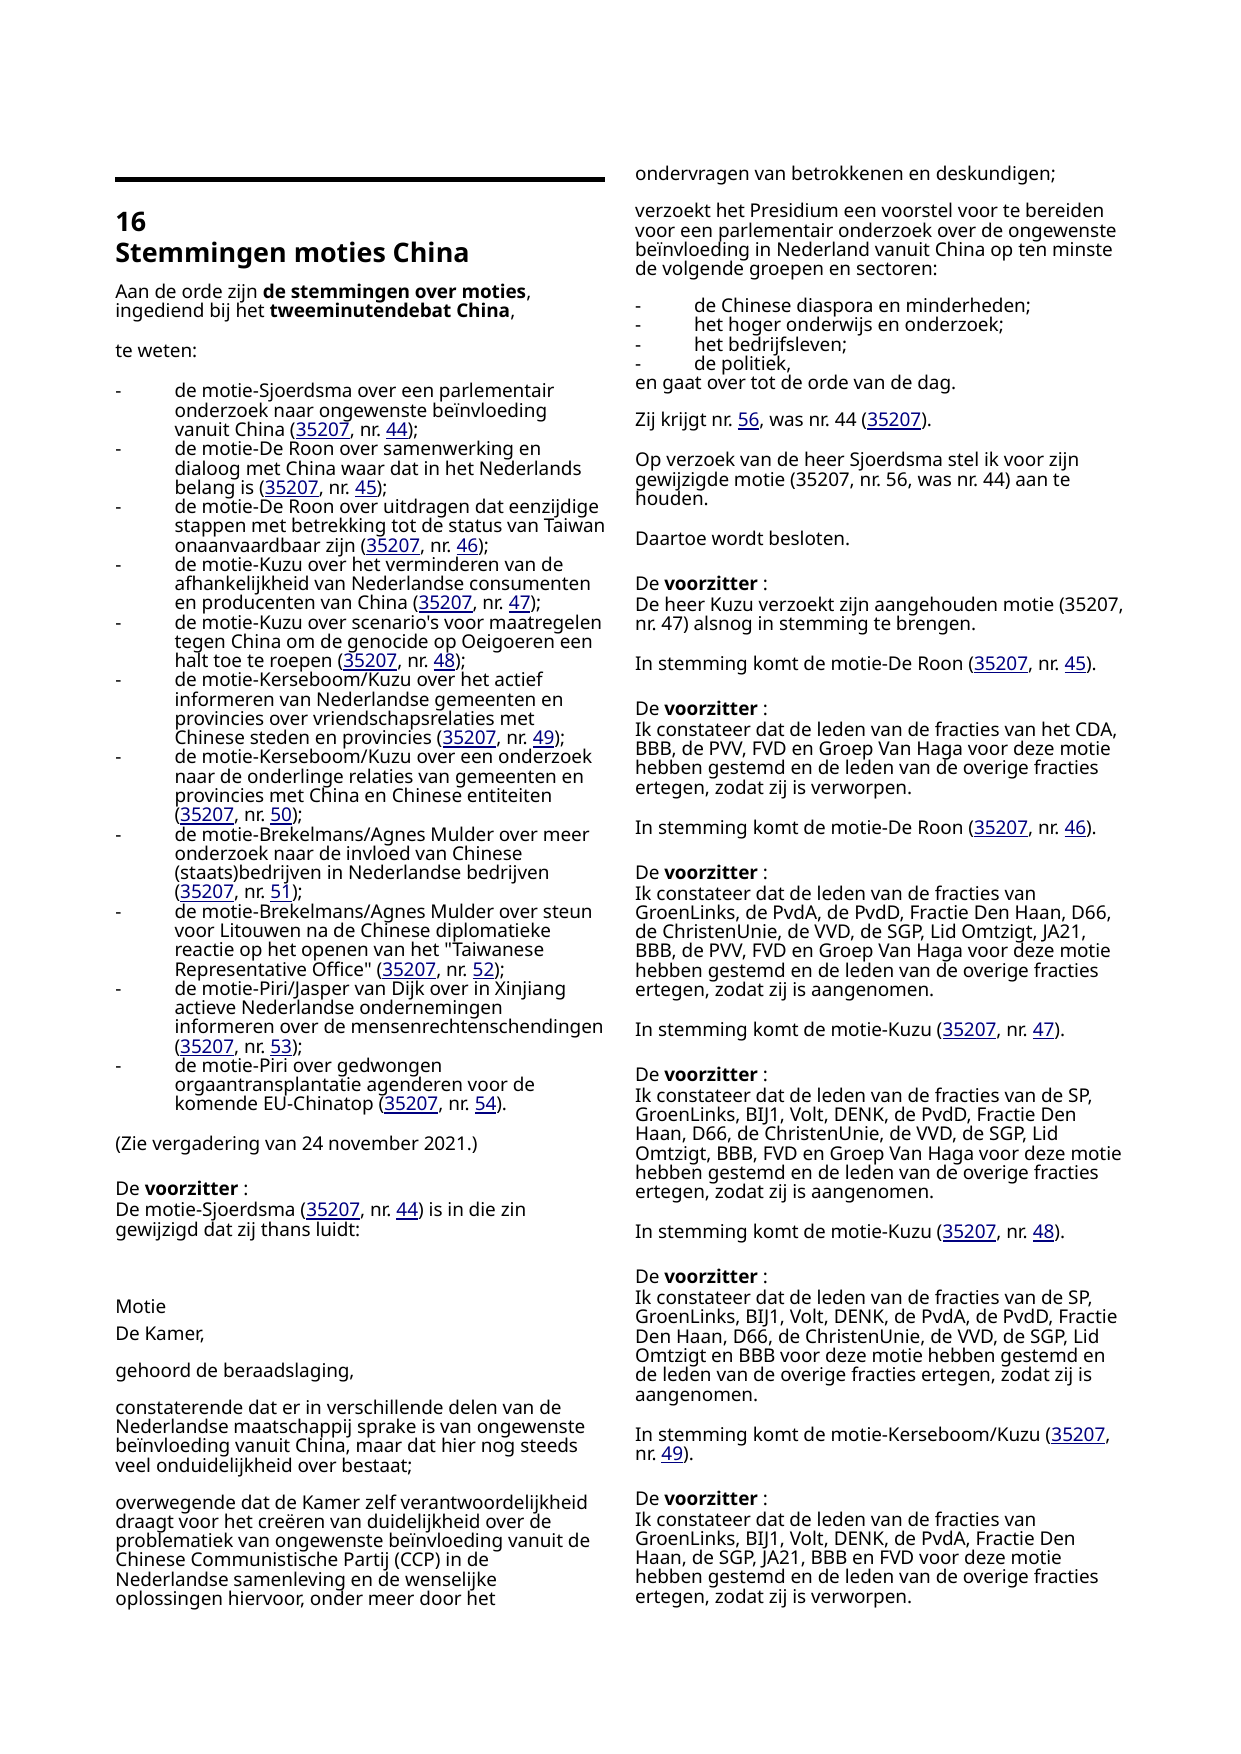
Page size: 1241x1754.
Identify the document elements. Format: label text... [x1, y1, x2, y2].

text (Zie vergadering van 24 november 2021.) [115, 1135, 605, 1155]
list de motie-Brekelmans/Agnes Mulder over steun voor Litouwen na de Chinese diplomatieke reactie op het openen van het "Taiwanese Representative Office" (35207, nr. 52); [115, 903, 605, 980]
text In stemming komt de motie-Kuzu (35207, nr. 48). [635, 1223, 1125, 1243]
text In stemming komt de motie-De Roon (35207, nr. 45). [635, 655, 1125, 674]
text De Kamer, [115, 1325, 605, 1344]
text ondervragen van betrokkenen en deskundigen; [635, 165, 1125, 184]
list de politiek, [635, 355, 1125, 374]
text 16 [115, 203, 605, 239]
list de motie-Kerseboom/Kuzu over het actief informeren van Nederlandse gemeenten en provincies over vriendschapsrelaties met Chinese steden en provincies (35207, nr. 49); [115, 671, 605, 748]
list de motie-Piri/Jasper van Dijk over in Xinjiang actieve Nederlandse ondernemingen informeren over de mensenrechtenschendingen (35207, nr. 53); [115, 980, 605, 1057]
text Daartoe wordt besloten. [635, 530, 1125, 549]
text De voorzitter : [635, 1061, 1125, 1087]
text De voorzitter : [635, 1485, 1125, 1511]
text Ik constateer dat de leden van de fracties van GroenLinks, de PvdA, de PvdD, Fractie Den Haan, D66, de ChristenUnie, de VVD, de SGP, Lid Omtzigt, JA21, BBB, de PVV, FVD en Groep Van Haga voor deze motie hebben gestemd en de leden van de overige fracties ertegen, zodat zij is aangenomen. [635, 884, 1125, 1000]
text De voorzitter : [635, 570, 1125, 596]
text Op verzoek van de heer Sjoerdsma stel ik voor zijn gewijzigde motie (35207, nr. 56, was nr. 44) aan te houden. [635, 451, 1125, 509]
text overwegende dat de Kamer zelf verantwoordelijkheid draagt voor het creëren van duidelijkheid over de problematiek van ongewenste beïnvloeding vanuit de Chinese Communistische Partij (CCP) in de Nederlandse samenleving en de wenselijke oplossingen hiervoor, onder meer door het [115, 1494, 605, 1609]
text Ik constateer dat de leden van de fracties van GroenLinks, BIJ1, Volt, DENK, de PvdA, Fractie Den Haan, de SGP, JA21, BBB en FVD voor deze motie hebben gestemd en de leden van de overige fracties ertegen, zodat zij is verworpen. [635, 1511, 1125, 1607]
text Ik constateer dat de leden van de fracties van de SP, GroenLinks, BIJ1, Volt, DENK, de PvdA, de PvdD, Fractie Den Haan, D66, de ChristenUnie, de VVD, de SGP, Lid Omtzigt en BBB voor deze motie hebben gestemd en de leden van de overige fracties ertegen, zodat zij is aangenomen. [635, 1289, 1125, 1405]
text te weten: [115, 342, 605, 362]
list de motie-Kerseboom/Kuzu over een onderzoek naar de onderlinge relaties van gemeenten en provincies met China en Chinese entiteiten (35207, nr. 50); [115, 748, 605, 826]
list de motie-Piri over gedwongen orgaantransplantatie agenderen voor de komende EU-Chinatop (35207, nr. 54). [115, 1057, 605, 1115]
text De voorzitter : [115, 1176, 605, 1201]
text De voorzitter : [635, 695, 1125, 721]
list de motie-Kuzu over het verminderen van de afhankelijkheid van Nederlandse consumenten en producenten van China (35207, nr. 47); [115, 556, 605, 614]
text De motie-Sjoerdsma (35207, nr. 44) is in die zin gewijzigd dat zij thans luidt: [115, 1201, 605, 1240]
list de motie-Sjoerdsma over een parlementair onderzoek naar ongewenste beïnvloeding vanuit China (35207, nr. 44); [115, 382, 605, 440]
text verzoekt het Presidium een voorstel voor te bereiden voor een parlementair onderzoek over de ongewenste beïnvloeding in Nederland vanuit China op ten minste de volgende groepen en sectoren: [635, 202, 1125, 279]
list het hoger onderwijs en onderzoek; [635, 316, 1125, 336]
text De voorzitter : [635, 1263, 1125, 1289]
text In stemming komt de motie-Kuzu (35207, nr. 47). [635, 1021, 1125, 1040]
text Ik constateer dat de leden van de fracties van het CDA, BBB, de PVV, FVD en Groep Van Haga voor deze motie hebben gestemd en de leden van de overige fracties ertegen, zodat zij is verworpen. [635, 721, 1125, 798]
text Aan de orde zijn de stemmingen over moties, ingediend bij het tweeminutendebat China, [115, 283, 605, 322]
text Zij krijgt nr. 56, was nr. 44 (35207). [635, 411, 1125, 430]
list de motie-Brekelmans/Agnes Mulder over meer onderzoek naar de invloed van Chinese (staats)bedrijven in Nederlandse bedrijven (35207, nr. 51); [115, 826, 605, 903]
text In stemming komt de motie-De Roon (35207, nr. 46). [635, 819, 1125, 838]
text Motie [115, 1293, 605, 1319]
list de motie-De Roon over samenwerking en dialoog met China waar dat in het Nederlands belang is (35207, nr. 45); [115, 440, 605, 498]
list het bedrijfsleven; [635, 336, 1125, 355]
list de Chinese diaspora en minderheden; [635, 297, 1125, 316]
text en gaat over tot de orde van de dag. [635, 374, 1125, 393]
text constaterende dat er in verschillende delen van de Nederlandse maatschappij sprake is van ongewenste beïnvloeding vanuit China, maar dat hier nog steeds veel onduidelijkheid over bestaat; [115, 1399, 605, 1476]
text gehoord de beraadslaging, [115, 1362, 605, 1381]
list de motie-De Roon over uitdragen dat eenzijdige stappen met betrekking tot de status van Taiwan onaanvaardbaar zijn (35207, nr. 46); [115, 498, 605, 556]
text De heer Kuzu verzoekt zijn aangehouden motie (35207, nr. 47) alsnog in stemming te brengen. [635, 596, 1125, 634]
text De voorzitter : [635, 859, 1125, 884]
text Stemmingen moties China [115, 239, 605, 283]
text Ik constateer dat de leden van de fracties van de SP, GroenLinks, BIJ1, Volt, DENK, de PvdD, Fractie Den Haan, D66, de ChristenUnie, de VVD, de SGP, Lid Omtzigt, BBB, FVD en Groep Van Haga voor deze motie hebben gestemd en de leden van de overige fracties ertegen, zodat zij is aangenomen. [635, 1087, 1125, 1202]
list de motie-Kuzu over scenario's voor maatregelen tegen China om de genocide op Oeigoeren een halt toe te roepen (35207, nr. 48); [115, 614, 605, 671]
text In stemming komt de motie-Kerseboom/Kuzu (35207, nr. 49). [635, 1426, 1125, 1464]
